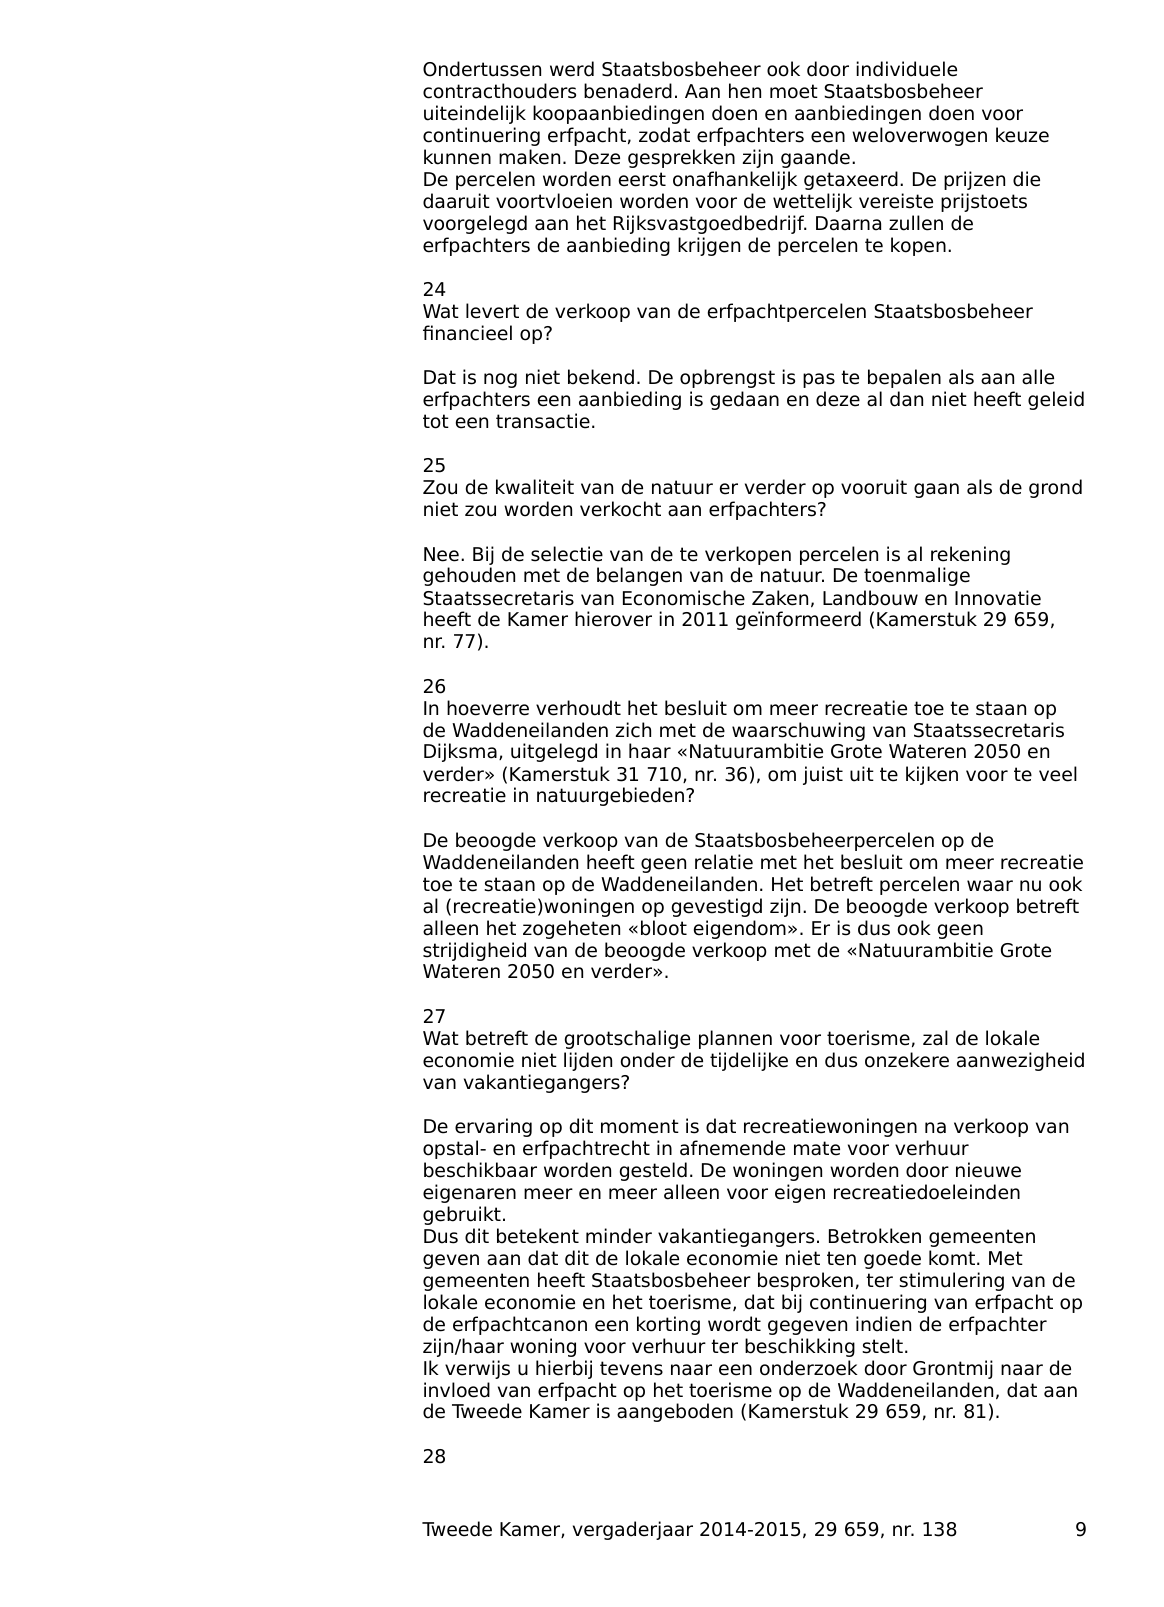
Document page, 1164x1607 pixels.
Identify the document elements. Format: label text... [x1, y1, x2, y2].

text Ondertussen werd Staatsbosbeheer ook door individuele contracthouders benaderd. Aan hen moet Staatsbosbeheer uiteindelijk koopaanbiedingen doen en aanbiedingen doen voor continuering erfpacht, zodat erfpachters een weloverwogen keuze kunnen maken. Deze gesprekken zijn gaande. [422, 59, 1087, 169]
text Dus dit betekent minder vakantiegangers. Betrokken gemeenten geven aan dat dit de lokale economie niet ten goede komt. Met gemeenten heeft Staatsbosbeheer besproken, ter stimulering van de lokale economie en het toerisme, dat bij continuering van erfpacht op de erfpachtcanon een korting wordt gegeven indien de erfpachter zijn/haar woning voor verhuur ter beschikking stelt. [422, 1226, 1087, 1357]
text De ervaring op dit moment is dat recreatiewoningen na verkoop van opstal- en erfpachtrecht in afnemende mate voor verhuur beschikbaar worden gesteld. De woningen worden door nieuwe eigenaren meer en meer alleen voor eigen recreatiedoeleinden gebruikt. [422, 1116, 1087, 1226]
text 24 [422, 279, 1087, 301]
text De beoogde verkoop van de Staatsbosbeheerpercelen op de Waddeneilanden heeft geen relatie met het besluit om meer recreatie toe te staan op de Waddeneilanden. Het betreft percelen waar nu ook al (recreatie)woningen op gevestigd zijn. De beoogde verkoop betreft alleen het zogeheten «bloot eigendom». Er is dus ook geen strijdigheid van de beoogde verkoop met de «Natuurambitie Grote Wateren 2050 en verder». [422, 829, 1087, 983]
text 26 [422, 676, 1087, 697]
text Dat is nog niet bekend. De opbrengst is pas te bepalen als aan alle erfpachters een aanbieding is gedaan en deze al dan niet heeft geleid tot een transactie. [422, 367, 1087, 433]
text Ik verwijs u hierbij tevens naar een onderzoek door Grontmij naar de invloed van erfpacht op het toerisme op de Waddeneilanden, dat aan de Tweede Kamer is aangeboden (Kamerstuk 29 659, nr. 81). [422, 1357, 1087, 1423]
text Wat levert de verkoop van de erfpachtpercelen Staatsbosbeheer financieel op? [422, 301, 1087, 345]
text 27 [422, 1006, 1087, 1028]
text In hoeverre verhoudt het besluit om meer recreatie toe te staan op de Waddeneilanden zich met de waarschuwing van Staatssecretaris Dijksma, uitgelegd in haar «Natuurambitie Grote Wateren 2050 en verder» (Kamerstuk 31 710, nr. 36), om juist uit te kijken voor te veel recreatie in natuurgebieden? [422, 697, 1087, 807]
text Zou de kwaliteit van de natuur er verder op vooruit gaan als de grond niet zou worden verkocht aan erfpachters? [422, 477, 1087, 521]
text 28 [422, 1446, 1087, 1468]
text 25 [422, 455, 1087, 477]
text De percelen worden eerst onafhankelijk getaxeerd. De prijzen die daaruit voortvloeien worden voor de wettelijk vereiste prijstoets voorgelegd aan het Rijksvastgoedbedrijf. Daarna zullen de erfpachters de aanbieding krijgen de percelen te kopen. [422, 169, 1087, 257]
text Nee. Bij de selectie van de te verkopen percelen is al rekening gehouden met de belangen van de natuur. De toenmalige Staatssecretaris van Economische Zaken, Landbouw en Innovatie heeft de Kamer hierover in 2011 geïnformeerd (Kamerstuk 29 659, nr. 77). [422, 543, 1087, 653]
text Wat betreft de grootschalige plannen voor toerisme, zal de lokale economie niet lijden onder de tijdelijke en dus onzekere aanwezigheid van vakantiegangers? [422, 1028, 1087, 1093]
